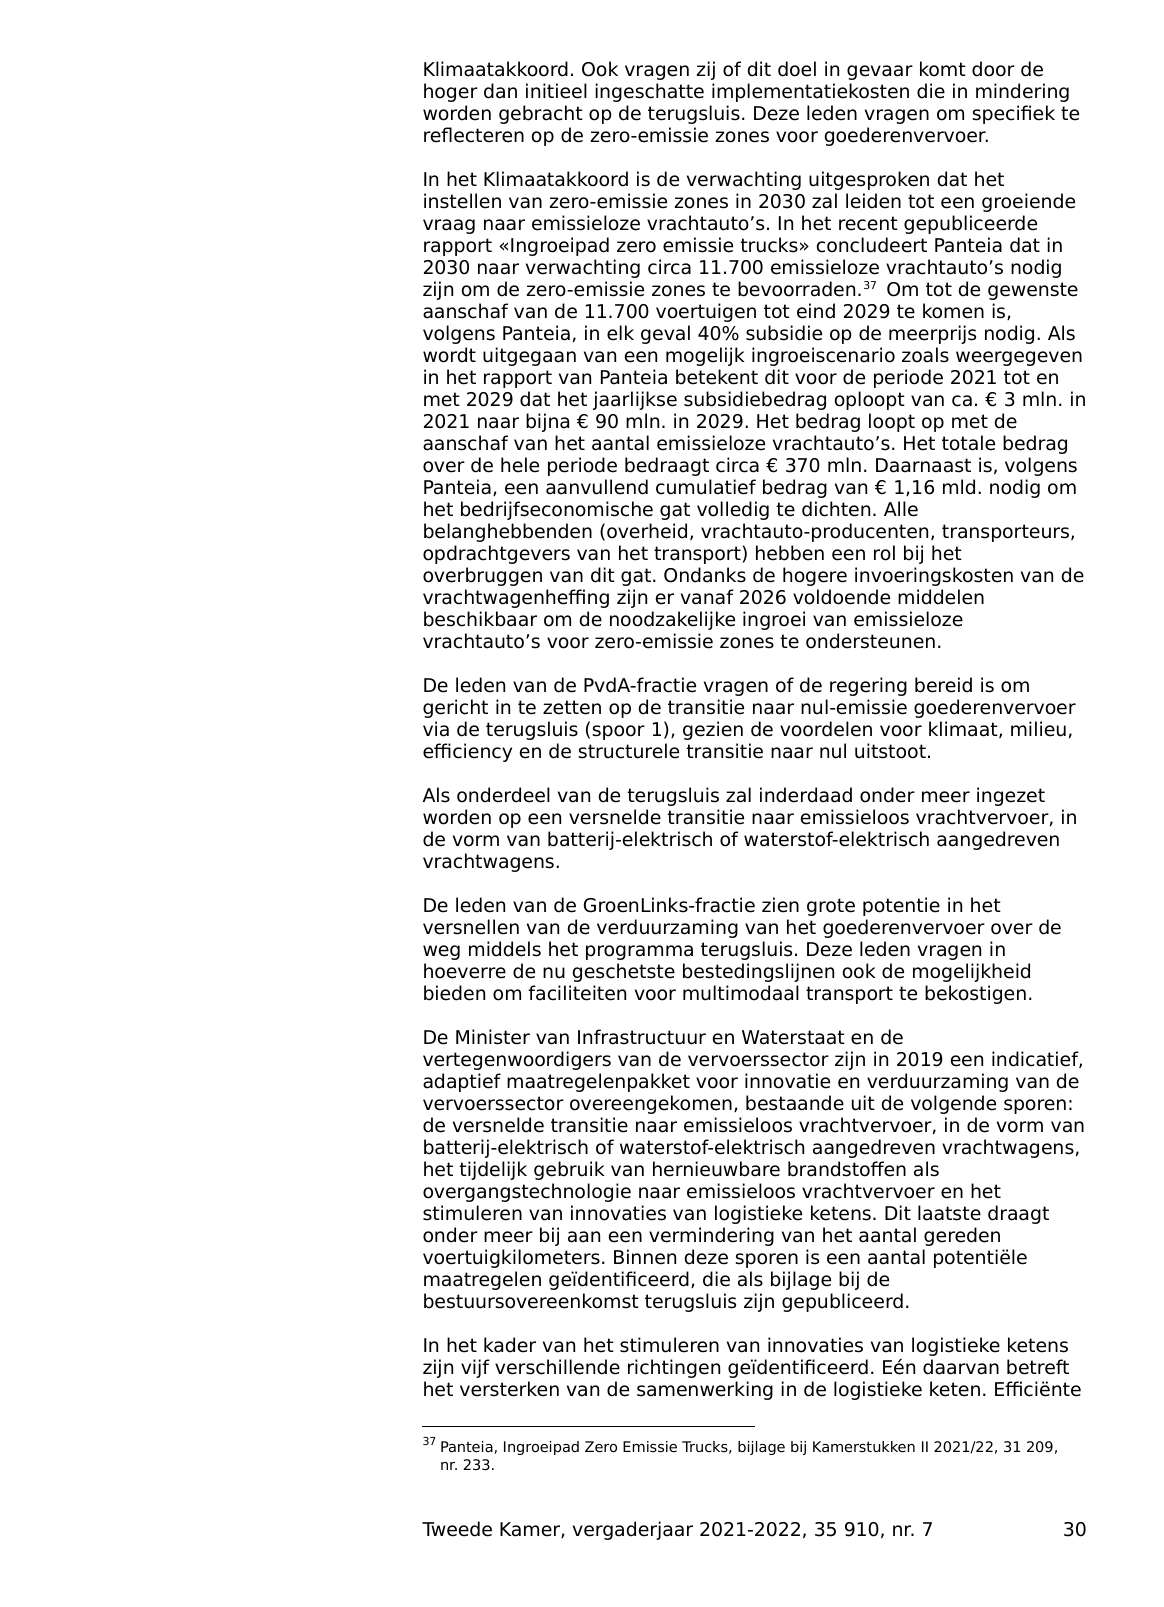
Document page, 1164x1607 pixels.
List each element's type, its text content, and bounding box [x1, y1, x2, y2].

text De Minister van Infrastructuur en Waterstaat en de vertegenwoordigers van de vervoerssector zijn in 2019 een indicatief, adaptief maatregelenpakket voor innovatie en verduurzaming van de vervoerssector overeengekomen, bestaande uit de volgende sporen: de versnelde transitie naar emissieloos vrachtvervoer, in de vorm van batterij-elektrisch of waterstof-elektrisch aangedreven vrachtwagens, het tijdelijk gebruik van hernieuwbare brandstoffen als overgangstechnologie naar emissieloos vrachtvervoer en het stimuleren van innovaties van logistieke ketens. Dit laatste draagt onder meer bij aan een vermindering van het aantal gereden voertuigkilometers. Binnen deze sporen is een aantal potentiële maatregelen geïdentificeerd, die als bijlage bij de bestuursovereenkomst terugsluis zijn gepubliceerd. [422, 1027, 1087, 1313]
text Klimaatakkoord. Ook vragen zij of dit doel in gevaar komt door de hoger dan initieel ingeschatte implementatiekosten die in mindering worden gebracht op de terugsluis. Deze leden vragen om specifiek te reflecteren op de zero-emissie zones voor goederenvervoer. [422, 59, 1087, 147]
text De leden van de GroenLinks-fractie zien grote potentie in het versnellen van de verduurzaming van het goederenvervoer over de weg middels het programma terugsluis. Deze leden vragen in hoeverre de nu geschetste bestedingslijnen ook de mogelijkheid bieden om faciliteiten voor multimodaal transport te bekostigen. [422, 895, 1087, 1005]
text In het kader van het stimuleren van innovaties van logistieke ketens zijn vijf verschillende richtingen geïdentificeerd. Eén daarvan betreft het versterken van de samenwerking in de logistieke keten. Efficiënte [422, 1335, 1087, 1401]
text De leden van de PvdA-fractie vragen of de regering bereid is om gericht in te zetten op de transitie naar nul-emissie goederenvervoer via de terugsluis (spoor 1), gezien de voordelen voor klimaat, milieu, efficiency en de structurele transitie naar nul uitstoot. [422, 675, 1087, 763]
text Als onderdeel van de terugsluis zal inderdaad onder meer ingezet worden op een versnelde transitie naar emissieloos vrachtvervoer, in de vorm van batterij-elektrisch of waterstof-elektrisch aangedreven vrachtwagens. [422, 785, 1087, 873]
text Panteia, Ingroeipad Zero Emissie Trucks, bijlage bij Kamerstukken II 2021/22, 31 209, nr. 233. [422, 1435, 1087, 1474]
text In het Klimaatakkoord is de verwachting uitgesproken dat het instellen van zero-emissie zones in 2030 zal leiden tot een groeiende vraag naar emissieloze vrachtauto’s. In het recent gepubliceerde rapport «Ingroeipad zero emissie trucks» concludeert Panteia dat in 2030 naar verwachting circa 11.700 emissieloze vrachtauto’s nodig zijn om de zero-emissie zones te bevoorraden. Om tot de gewenste aanschaf van de 11.700 voertuigen tot eind 2029 te komen is, volgens Panteia, in elk geval 40% subsidie op de meerprijs nodig. Als wordt uitgegaan van een mogelijk ingroeiscenario zoals weergegeven in het rapport van Panteia betekent dit voor de periode 2021 tot en met 2029 dat het jaarlijkse subsidiebedrag oploopt van ca. € 3 mln. in 2021 naar bijna € 90 mln. in 2029. Het bedrag loopt op met de aanschaf van het aantal emissieloze vrachtauto’s. Het totale bedrag over de hele periode bedraagt circa € 370 mln. Daarnaast is, volgens Panteia, een aanvullend cumulatief bedrag van € 1,16 mld. nodig om het bedrijfseconomische gat volledig te dichten. Alle belanghebbenden (overheid, vrachtauto-producenten, transporteurs, opdrachtgevers van het transport) hebben een rol bij het overbruggen van dit gat. Ondanks de hogere invoeringskosten van de vrachtwagenheffing zijn er vanaf 2026 voldoende middelen beschikbaar om de noodzakelijke ingroei van emissieloze vrachtauto’s voor zero-emissie zones te ondersteunen. [422, 169, 1087, 653]
